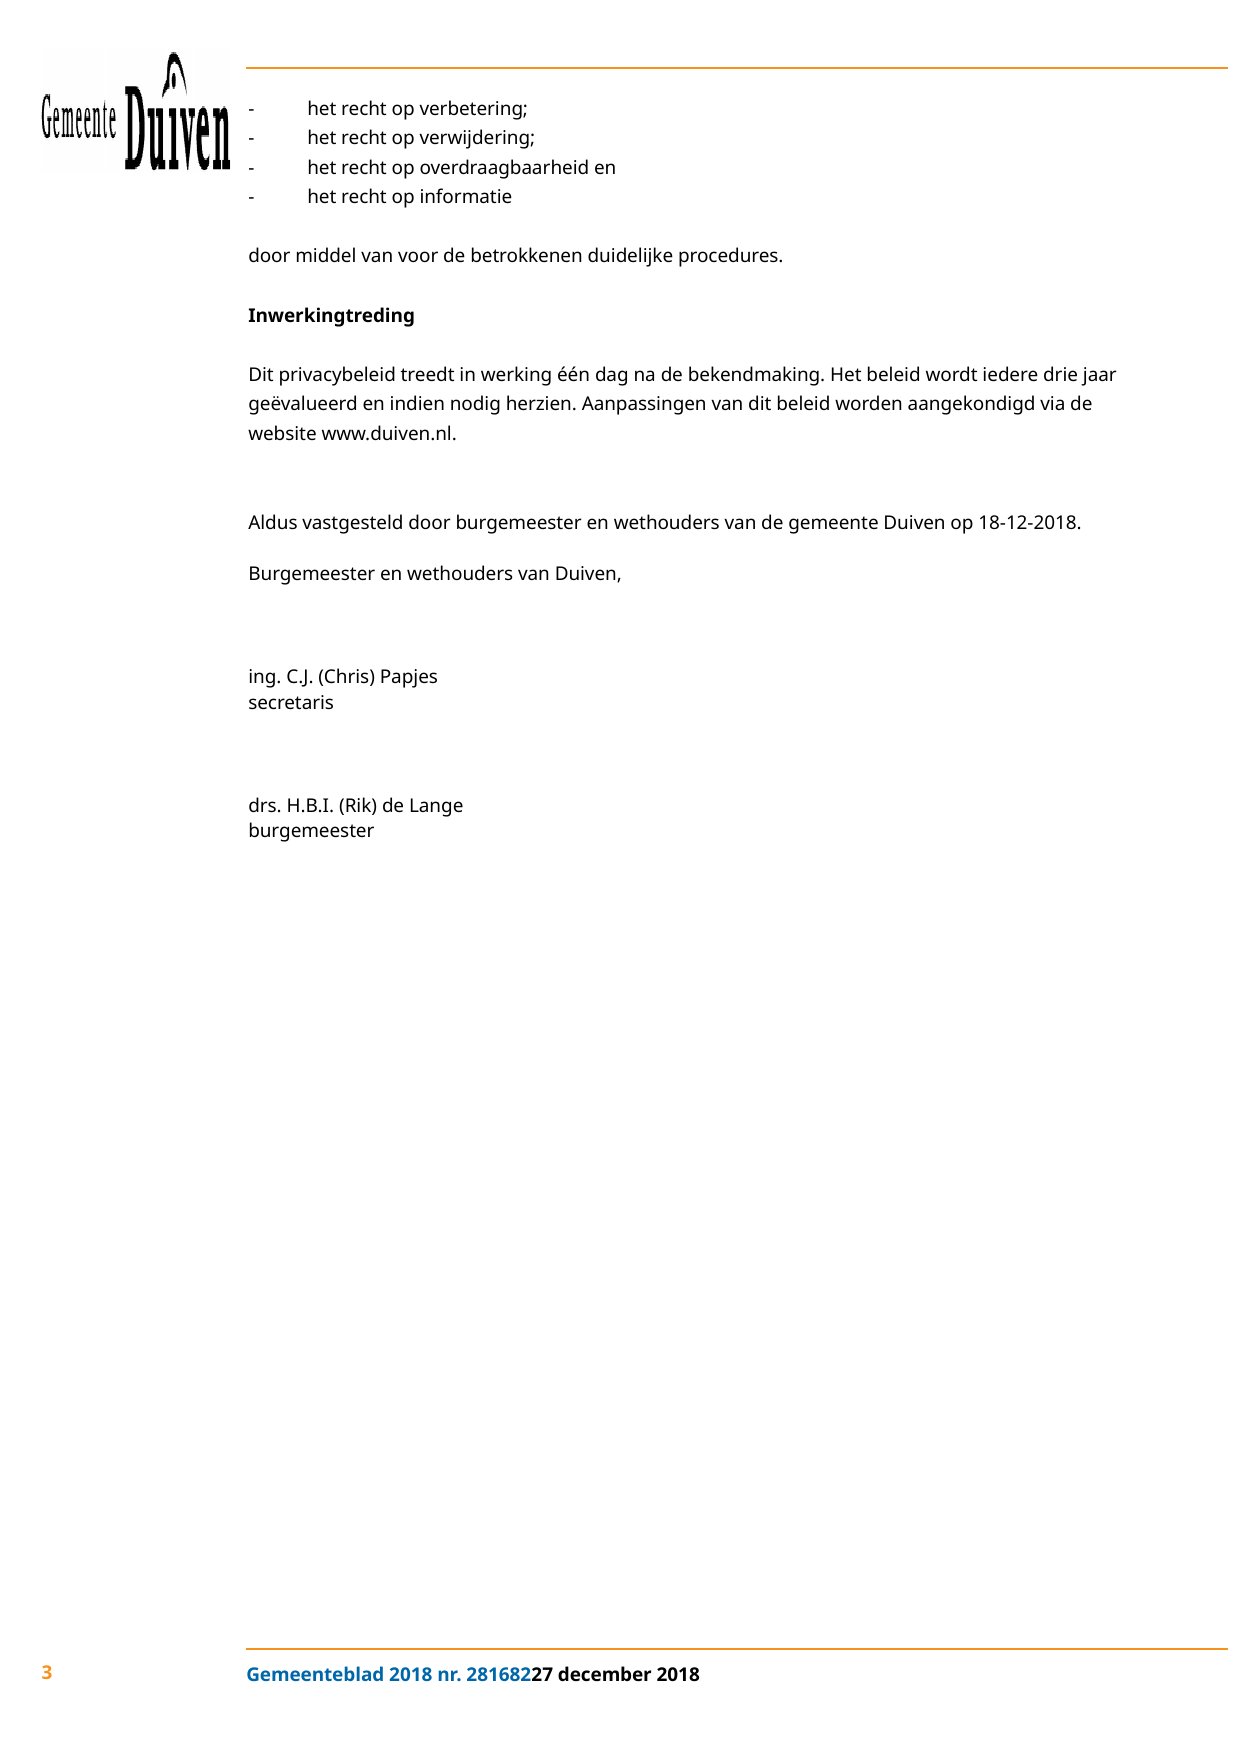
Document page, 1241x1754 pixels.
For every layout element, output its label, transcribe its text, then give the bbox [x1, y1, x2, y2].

text Burgemeester en wethouders van Duiven, [248, 560, 1152, 586]
list het recht op informatie [248, 183, 1152, 209]
text drs. H.B.I. (Rik) de Lange [248, 792, 1152, 818]
list het recht op verwijdering; [248, 124, 1152, 150]
list het recht op verbetering; [248, 95, 1152, 121]
text burgemeester [248, 818, 1152, 843]
text ing. C.J. (Chris) Papjes [248, 663, 1152, 689]
list het recht op overdraagbaarheid en [248, 154, 1152, 180]
text Dit privacybeleid treedt in werking één dag na de bekendmaking. Het beleid wordt iedere drie jaar geëvalueerd en indien nodig herzien. Aanpassingen van dit beleid worden aangekondigd via de website www.duiven.nl. [248, 361, 1152, 446]
text door middel van voor de betrokkenen duidelijke procedures. [248, 243, 1152, 268]
text Aldus vastgesteld door burgemeester en wethouders van de gemeente Duiven op 18-12-2018. [248, 509, 1152, 535]
text secretaris [248, 689, 1152, 715]
text Inwerkingtreding [248, 302, 1152, 328]
picture [41, 47, 231, 172]
